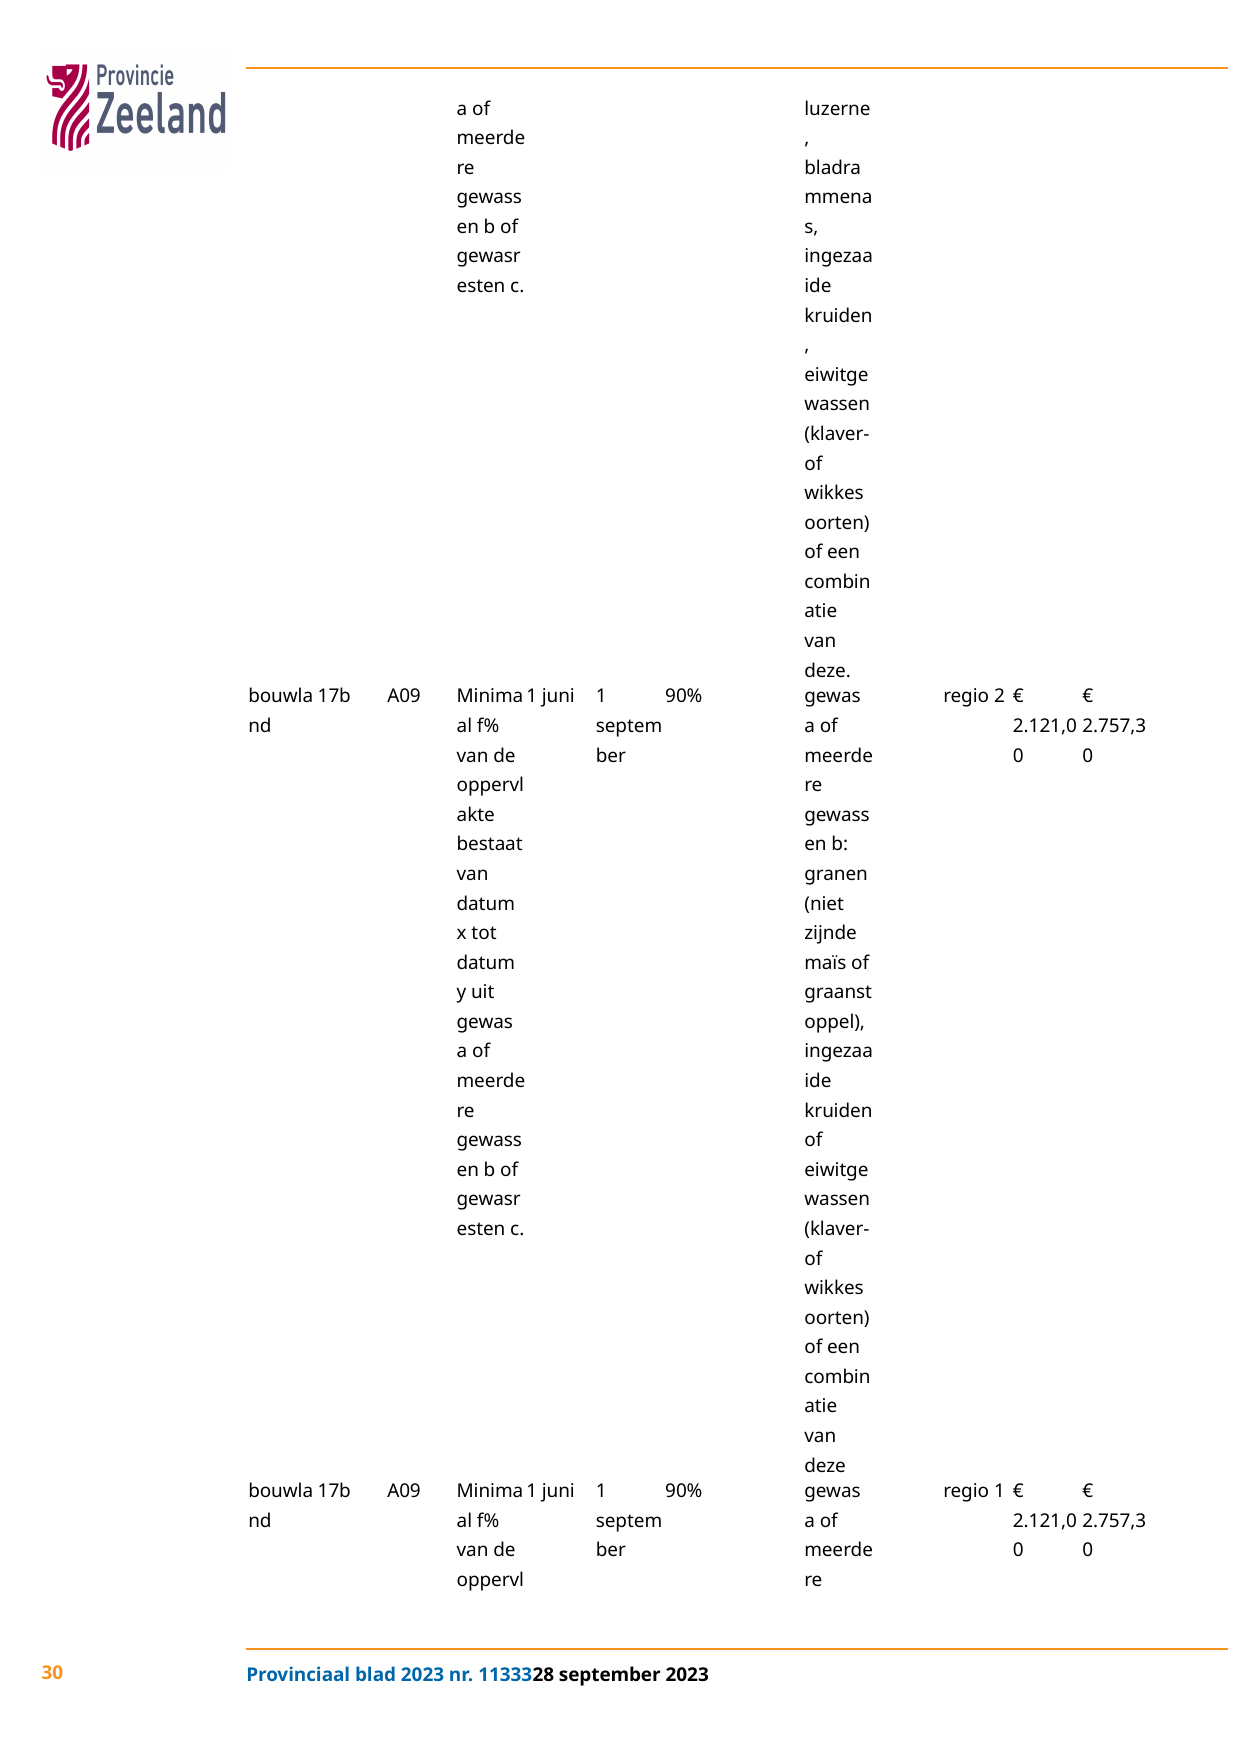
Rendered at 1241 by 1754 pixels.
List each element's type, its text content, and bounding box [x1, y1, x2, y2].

table_cell bouwland [248, 683, 317, 1477]
table_cell € 2.121,00 [1013, 1478, 1082, 1592]
table_cell gewas a of meerdere [804, 1478, 873, 1592]
table_cell bouwland [248, 1478, 317, 1592]
table_cell 90% [665, 1478, 734, 1592]
table_cell [318, 95, 387, 683]
table_cell luzerne, bladrammenas, ingezaaide kruiden, eiwitgewassen (klaver- of wikkesoorten) of een combinatie van deze. [804, 95, 873, 683]
table_cell [943, 95, 1013, 683]
table_cell [1082, 95, 1152, 683]
table_cell [248, 95, 317, 683]
picture [41, 47, 231, 172]
table_cell [1013, 95, 1082, 683]
table_cell € 2.757,30 [1082, 683, 1152, 1477]
table_cell € 2.757,30 [1082, 1478, 1152, 1592]
table_cell 1 september [596, 683, 665, 1477]
table_cell [874, 1478, 943, 1592]
table_cell 90% [665, 683, 734, 1477]
table_cell [735, 95, 804, 683]
table_cell [387, 95, 456, 683]
table_cell gewas a of meerdere gewassen b: granen (niet zijnde maïs of graanstoppel), ingezaaide kruiden of eiwitgewassen (klaver- of wikkesoorten) of een combinatie van deze [804, 683, 873, 1477]
table_cell a of meerdere gewassen b of gewasresten c. [456, 95, 526, 683]
table_cell 17b [318, 683, 387, 1477]
table_cell € 2.121,00 [1013, 683, 1082, 1477]
table_cell regio 2 [943, 683, 1013, 1477]
table_cell [665, 95, 734, 683]
table_cell 17b [318, 1478, 387, 1592]
table_cell [874, 683, 943, 1477]
table_cell Minimaal f% van de oppervl [456, 1478, 526, 1592]
table_cell 1 juni [526, 1478, 596, 1592]
table_cell [735, 1478, 804, 1592]
table_cell regio 1 [943, 1478, 1013, 1592]
table_cell [874, 95, 943, 683]
table_cell A09 [387, 683, 456, 1477]
table_cell A09 [387, 1478, 456, 1592]
table_cell [735, 683, 804, 1477]
table_cell [526, 95, 596, 683]
table_cell 1 juni [526, 683, 596, 1477]
table_cell [596, 95, 665, 683]
table_cell Minimaal f% van de oppervlakte bestaat van datum x tot datum y uit gewas a of meerdere gewassen b of gewasresten c. [456, 683, 526, 1477]
table_cell 1 september [596, 1478, 665, 1592]
